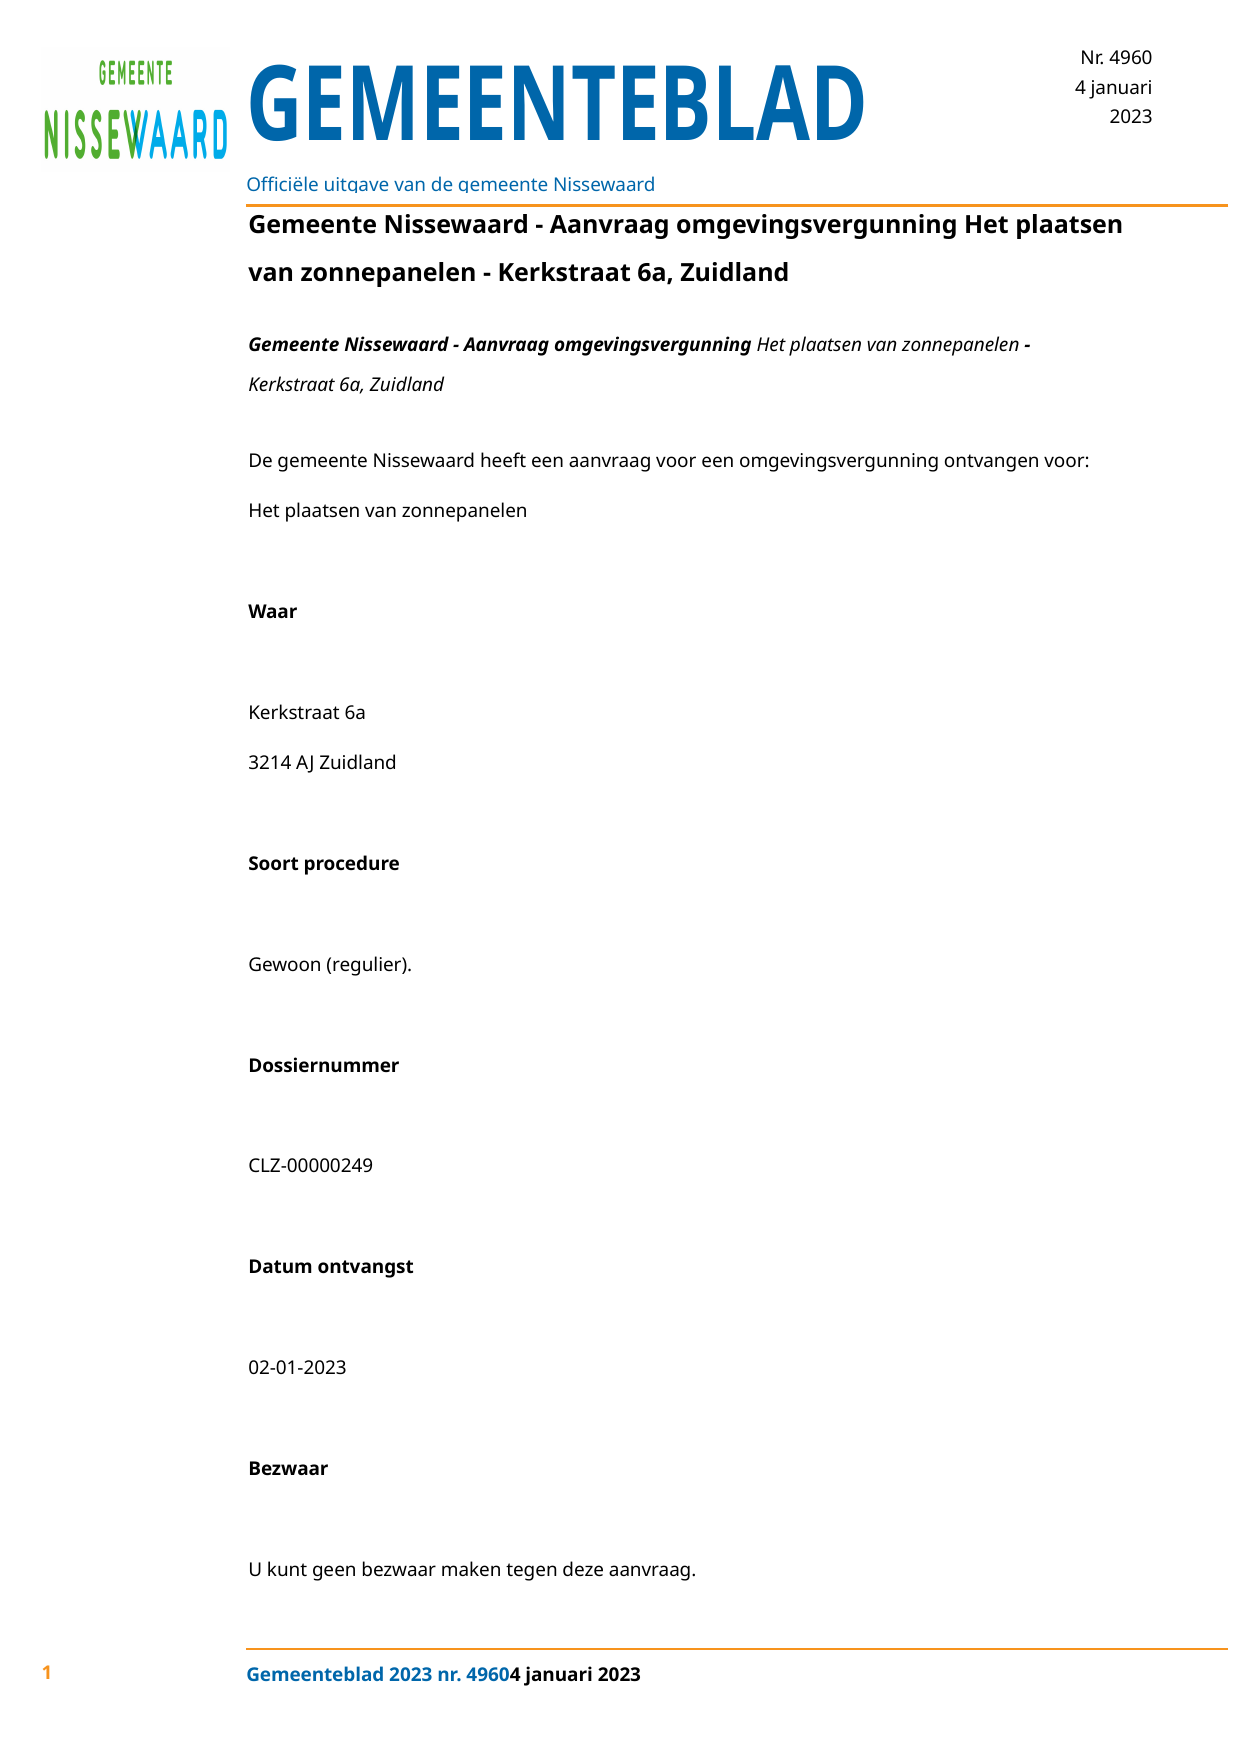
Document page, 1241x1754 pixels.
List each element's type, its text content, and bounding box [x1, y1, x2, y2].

text Datum ontvangst [248, 1253, 1152, 1279]
text Kerkstraat 6a [248, 699, 1152, 725]
text CLZ-00000249 [248, 1153, 1152, 1178]
text 02-01-2023 [248, 1354, 1152, 1380]
text Het plaatsen van zonnepanelen [248, 497, 1152, 523]
text Soort procedure [248, 850, 1152, 876]
text Waar [248, 598, 1152, 624]
text Gemeente Nissewaard - Aanvraag omgevingsvergunning Het plaatsen van zonnepanelen - [248, 331, 1152, 357]
text De gemeente Nissewaard heeft een aanvraag voor een omgevingsvergunning ontvangen voor: [248, 447, 1152, 473]
text 3214 AJ Zuidland [248, 749, 1152, 775]
picture [41, 47, 231, 172]
text Dossiernummer [248, 1052, 1152, 1078]
text Gewoon (regulier). [248, 951, 1152, 977]
text Bezwaar [248, 1455, 1152, 1481]
text Gemeente Nissewaard - Aanvraag omgevingsvergunning Het plaatsen van zonnepanelen - Kerkstraat 6a, Zuidland [248, 207, 1152, 288]
text U kunt geen bezwaar maken tegen deze aanvraag. [248, 1556, 1152, 1582]
text Kerkstraat 6a, Zuidland [248, 371, 1152, 396]
